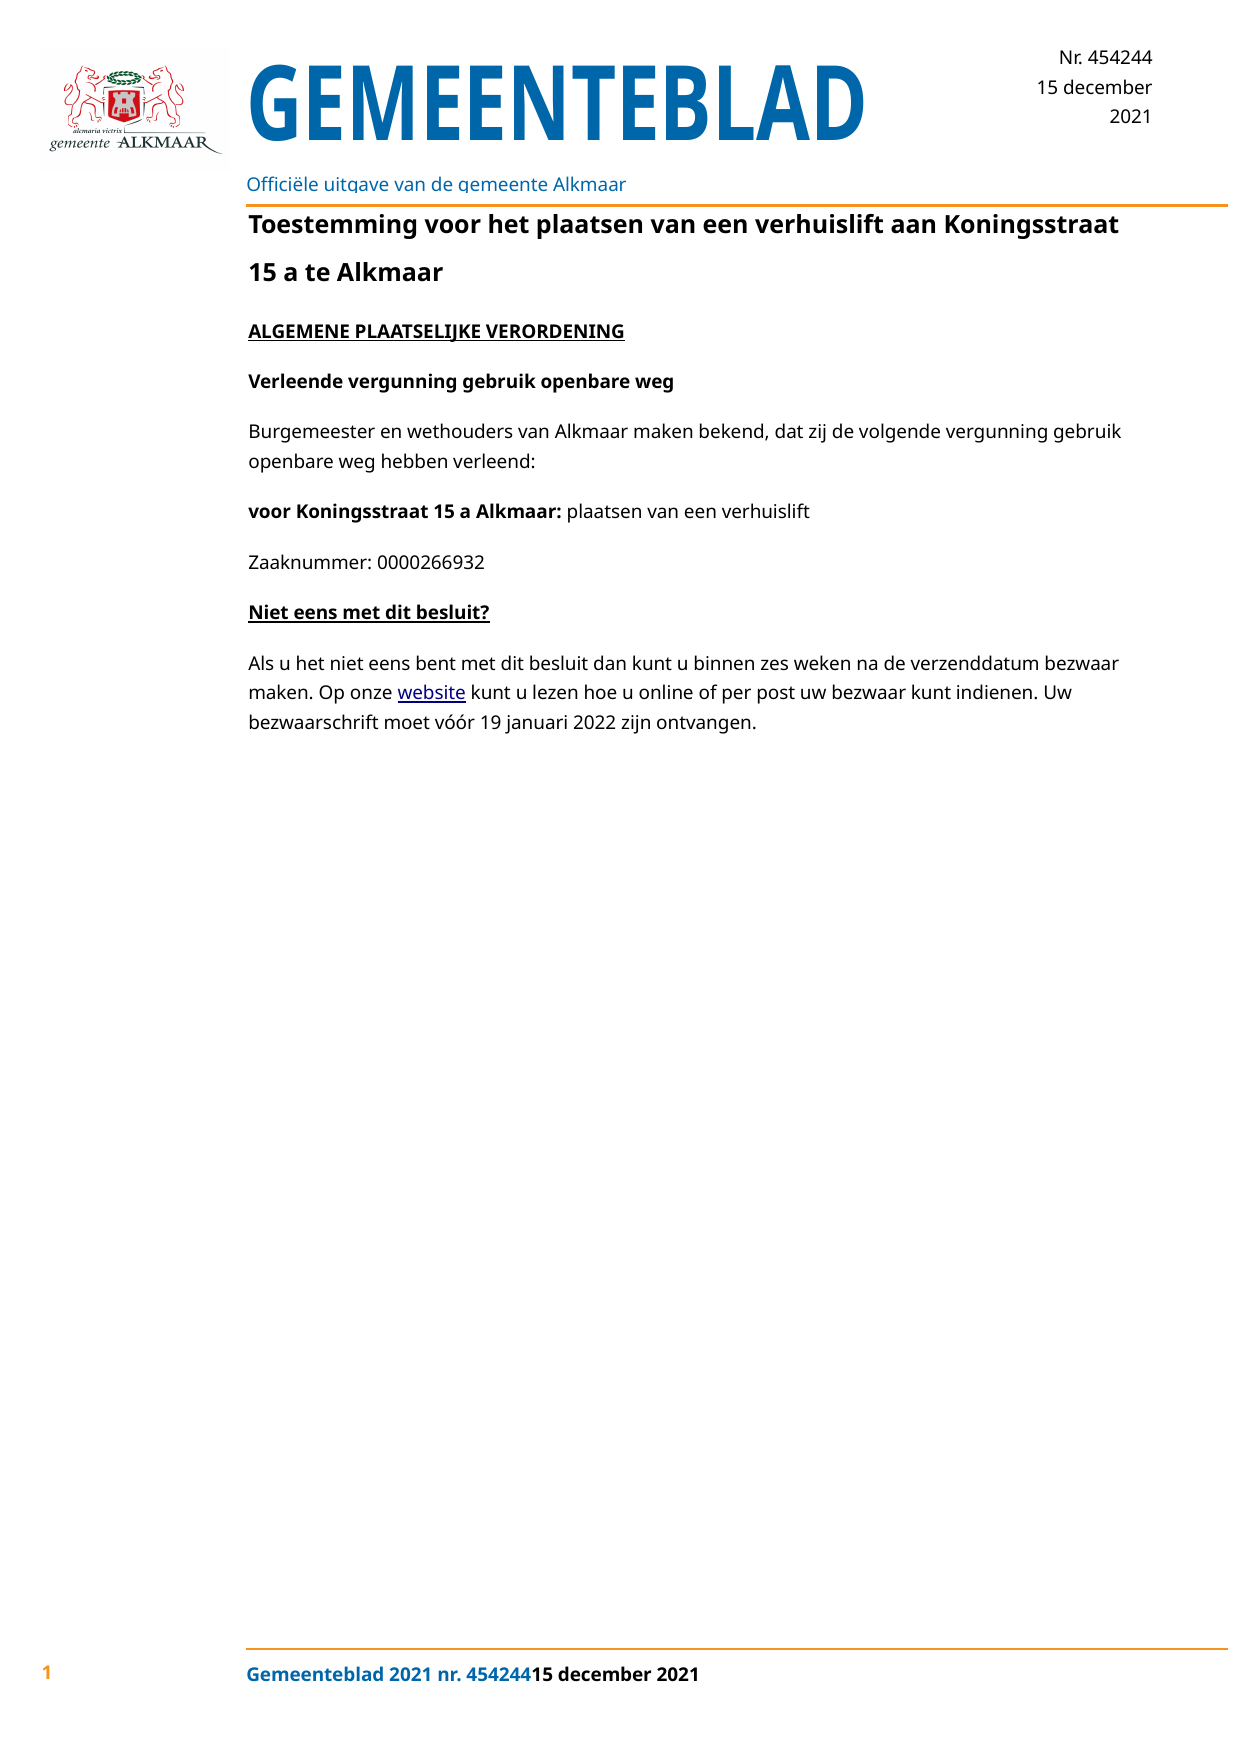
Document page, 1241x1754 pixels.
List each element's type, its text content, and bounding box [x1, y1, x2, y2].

picture [41, 47, 231, 172]
text ALGEMENE PLAATSELIJKE VERORDENING [248, 318, 1152, 344]
text Als u het niet eens bent met dit besluit dan kunt u binnen zes weken na de verzenddatum bezwaar maken. Op onze website kunt u lezen hoe u online of per post uw bezwaar kunt indienen. Uw bezwaarschrift moet vóór 19 januari 2022 zijn ontvangen. [248, 650, 1152, 735]
text Burgemeester en wethouders van Alkmaar maken bekend, dat zij de volgende vergunning gebruik openbare weg hebben verleend: [248, 419, 1152, 474]
text Zaaknummer: 0000266932 [248, 549, 1152, 575]
text Verleende vergunning gebruik openbare weg [248, 368, 1152, 394]
text Niet eens met dit besluit? [248, 599, 1152, 625]
text Toestemming voor het plaatsen van een verhuislift aan Koningsstraat 15 a te Alkmaar [248, 207, 1152, 288]
text voor Koningsstraat 15 a Alkmaar: plaatsen van een verhuislift [248, 499, 1152, 524]
